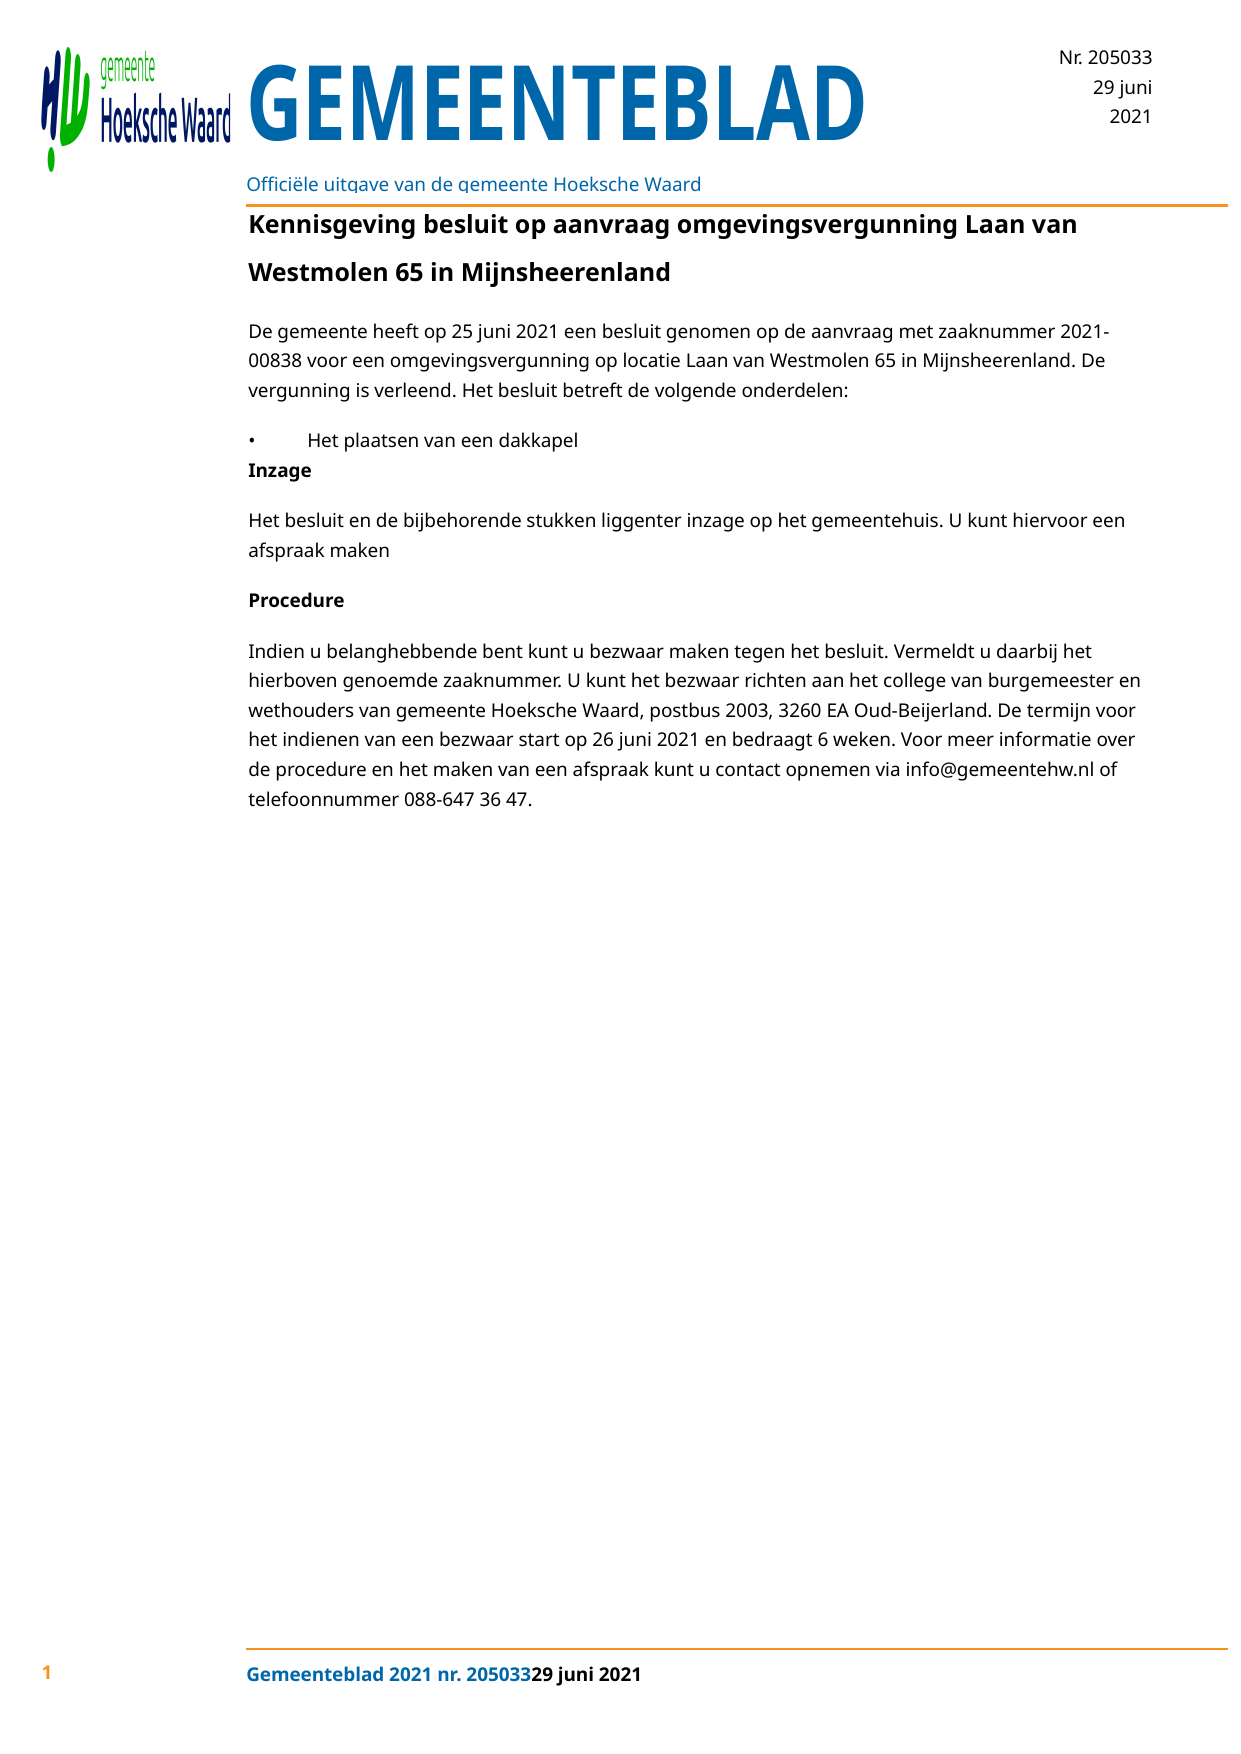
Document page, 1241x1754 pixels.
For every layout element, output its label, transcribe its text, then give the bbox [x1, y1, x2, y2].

text Inzage [248, 457, 1152, 483]
text Indien u belanghebbende bent kunt u bezwaar maken tegen het besluit. Vermeldt u daarbij het hierboven genoemde zaaknummer. U kunt het bezwaar richten aan het college van burgemeester en wethouders van gemeente Hoeksche Waard, postbus 2003, 3260 EA Oud-Beijerland. De termijn voor het indienen van een bezwaar start op 26 juni 2021 en bedraagt 6 weken. Voor meer informatie over de procedure en het maken van een afspraak kunt u contact opnemen via info@gemeentehw.nl of telefoonnummer 088-647 36 47. [248, 638, 1152, 812]
text Procedure [248, 587, 1152, 613]
text De gemeente heeft op 25 juni 2021 een besluit genomen op de aanvraag met zaaknummer 2021-00838 voor een omgevingsvergunning op locatie Laan van Westmolen 65 in Mijnsheerenland. De vergunning is verleend. Het besluit betreft de volgende onderdelen: [248, 318, 1152, 403]
text Het besluit en de bijbehorende stukken liggenter inzage op het gemeentehuis. U kunt hiervoor een afspraak maken [248, 507, 1152, 563]
picture [41, 47, 231, 172]
list Het plaatsen van een dakkapel [248, 427, 1152, 453]
text Kennisgeving besluit op aanvraag omgevingsvergunning Laan van Westmolen 65 in Mijnsheerenland [248, 207, 1152, 288]
